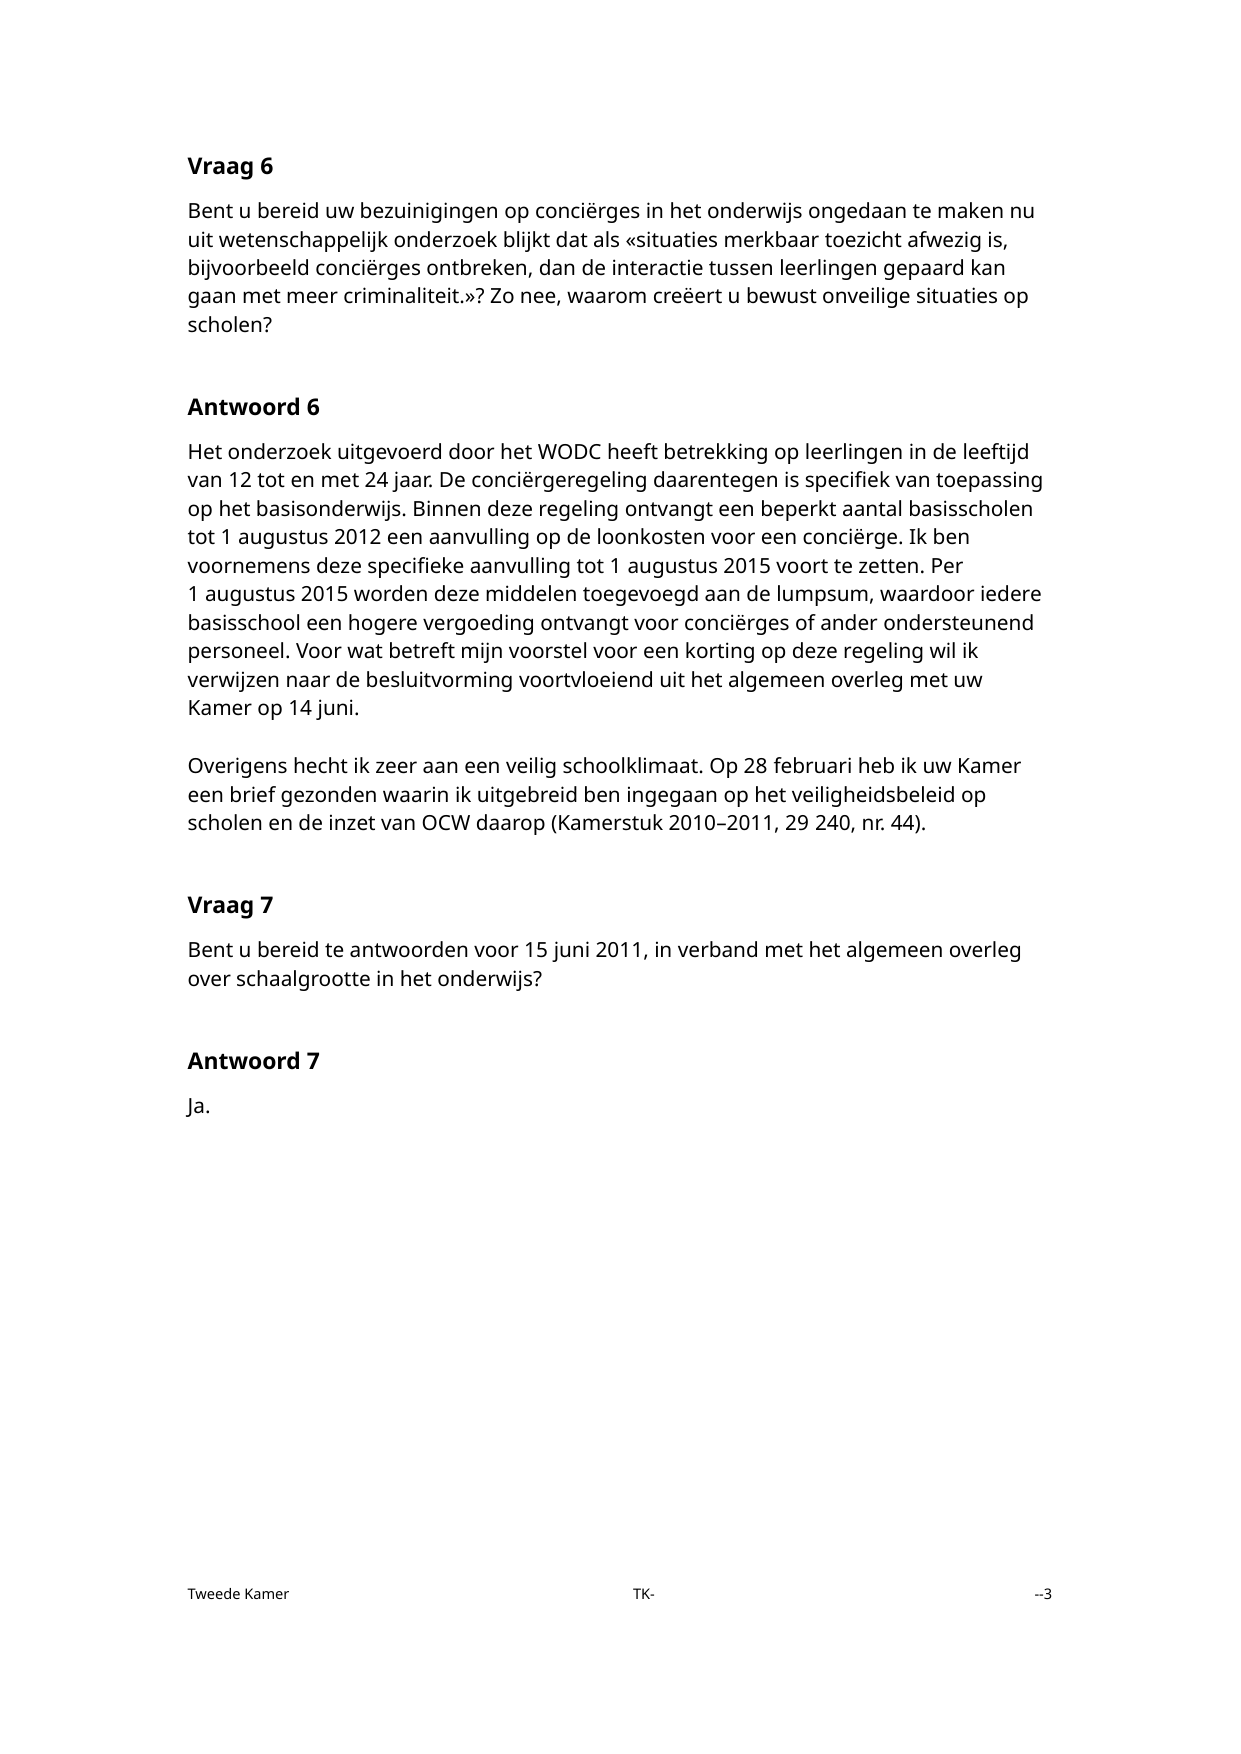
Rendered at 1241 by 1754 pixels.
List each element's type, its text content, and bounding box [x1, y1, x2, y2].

text Bent u bereid uw bezuinigingen op conciërges in het onderwijs ongedaan te maken nu uit wetenschappelijk onderzoek blijkt dat als «situaties merkbaar toezicht afwezig is, bijvoorbeeld conciërges ontbreken, dan de interactie tussen leerlingen gepaard kan gaan met meer criminaliteit.»? Zo nee, waarom creëert u bewust onveilige situaties op scholen? [187, 196, 1053, 338]
subtitle Vraag 6 [187, 150, 1053, 181]
text Overigens hecht ik zeer aan een veilig schoolklimaat. Op 28 februari heb ik uw Kamer een brief gezonden waarin ik uitgebreid ben ingegaan op het veiligheidsbeleid op scholen en de inzet van OCW daarop (Kamerstuk 2010–2011, 29 240, nr. 44). [187, 752, 1053, 837]
text Bent u bereid te antwoorden voor 15 juni 2011, in verband met het algemeen overleg over schaalgrootte in het onderwijs? [187, 936, 1053, 992]
subtitle Vraag 7 [187, 889, 1053, 921]
text Het onderzoek uitgevoerd door het WODC heeft betrekking op leerlingen in de leeftijd van 12 tot en met 24 jaar. De conciërgeregeling daarentegen is specifiek van toepassing op het basisonderwijs. Binnen deze regeling ontvangt een beperkt aantal basisscholen tot 1 augustus 2012 een aanvulling op de loonkosten voor een conciërge. Ik ben voornemens deze specifieke aanvulling tot 1 augustus 2015 voort te zetten. Per 1 augustus 2015 worden deze middelen toegevoegd aan de lumpsum, waardoor iedere basisschool een hogere vergoeding ontvangt voor conciërges of ander ondersteunend personeel. Voor wat betreft mijn voorstel voor een korting op deze regeling wil ik verwijzen naar de besluitvorming voortvloeiend uit het algemeen overleg met uw Kamer op 14 juni. [187, 437, 1053, 722]
text Ja. [187, 1091, 1053, 1120]
subtitle Antwoord 7 [187, 1045, 1053, 1076]
subtitle Antwoord 6 [187, 391, 1053, 422]
